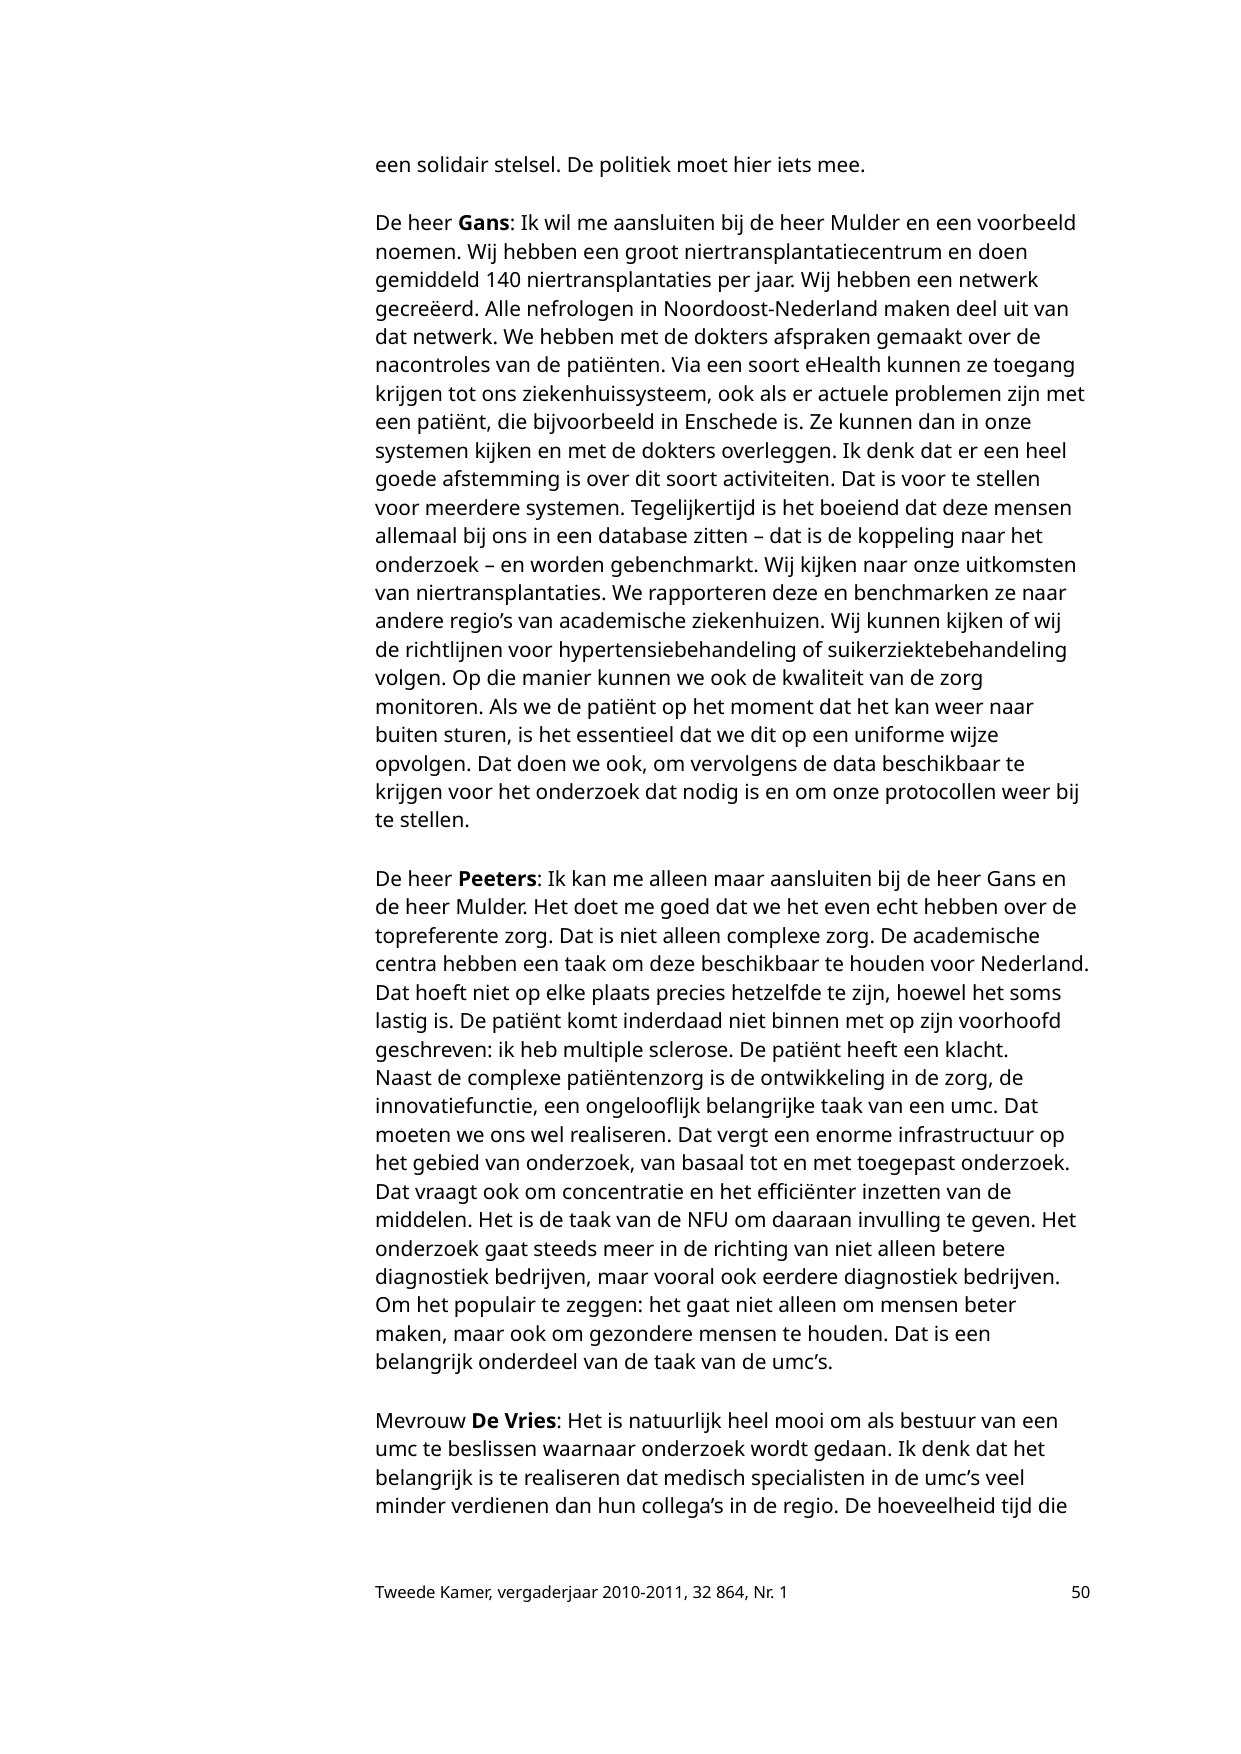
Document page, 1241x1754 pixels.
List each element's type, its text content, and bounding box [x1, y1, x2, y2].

text Naast de complexe patiëntenzorg is de ontwikkeling in de zorg, de innovatiefunctie, een ongelooflijk belangrijke taak van een umc. Dat moeten we ons wel realiseren. Dat vergt een enorme infrastructuur op het gebied van onderzoek, van basaal tot en met toegepast onderzoek. Dat vraagt ook om concentratie en het efficiënter inzetten van de middelen. Het is de taak van de NFU om daaraan invulling te geven. Het onderzoek gaat steeds meer in de richting van niet alleen betere diagnostiek bedrijven, maar vooral ook eerdere diagnostiek bedrijven. Om het populair te zeggen: het gaat niet alleen om mensen beter maken, maar ook om gezondere mensen te houden. Dat is een belangrijk onderdeel van de taak van de umc’s. [375, 1063, 1090, 1376]
text een solidair stelsel. De politiek moet hier iets mee. [375, 150, 1090, 178]
text Mevrouw De Vries: Het is natuurlijk heel mooi om als bestuur van een umc te beslissen waarnaar onderzoek wordt gedaan. Ik denk dat het belangrijk is te realiseren dat medisch specialisten in de umc’s veel minder verdienen dan hun collega’s in de regio. De hoeveelheid tijd die [375, 1406, 1090, 1520]
text De heer Peeters: Ik kan me alleen maar aansluiten bij de heer Gans en de heer Mulder. Het doet me goed dat we het even echt hebben over de topreferente zorg. Dat is niet alleen complexe zorg. De academische centra hebben een taak om deze beschikbaar te houden voor Nederland. Dat hoeft niet op elke plaats precies hetzelfde te zijn, hoewel het soms lastig is. De patiënt komt inderdaad niet binnen met op zijn voorhoofd geschreven: ik heb multiple sclerose. De patiënt heeft een klacht. [375, 864, 1090, 1063]
text De heer Gans: Ik wil me aansluiten bij de heer Mulder en een voorbeeld noemen. Wij hebben een groot niertransplantatiecentrum en doen gemiddeld 140 niertransplantaties per jaar. Wij hebben een netwerk gecreëerd. Alle nefrologen in Noordoost-Nederland maken deel uit van dat netwerk. We hebben met de dokters afspraken gemaakt over de nacontroles van de patiënten. Via een soort eHealth kunnen ze toegang krijgen tot ons ziekenhuissysteem, ook als er actuele problemen zijn met een patiënt, die bijvoorbeeld in Enschede is. Ze kunnen dan in onze systemen kijken en met de dokters overleggen. Ik denk dat er een heel goede afstemming is over dit soort activiteiten. Dat is voor te stellen voor meerdere systemen. Tegelijkertijd is het boeiend dat deze mensen allemaal bij ons in een database zitten – dat is de koppeling naar het onderzoek – en worden gebenchmarkt. Wij kijken naar onze uitkomsten van niertransplantaties. We rapporteren deze en benchmarken ze naar andere regio’s van academische ziekenhuizen. Wij kunnen kijken of wij de richtlijnen voor hypertensiebehandeling of suikerziektebehandeling volgen. Op die manier kunnen we ook de kwaliteit van de zorg monitoren. Als we de patiënt op het moment dat het kan weer naar buiten sturen, is het essentieel dat we dit op een uniforme wijze opvolgen. Dat doen we ook, om vervolgens de data beschikbaar te krijgen voor het onderzoek dat nodig is en om onze protocollen weer bij te stellen. [375, 208, 1090, 834]
